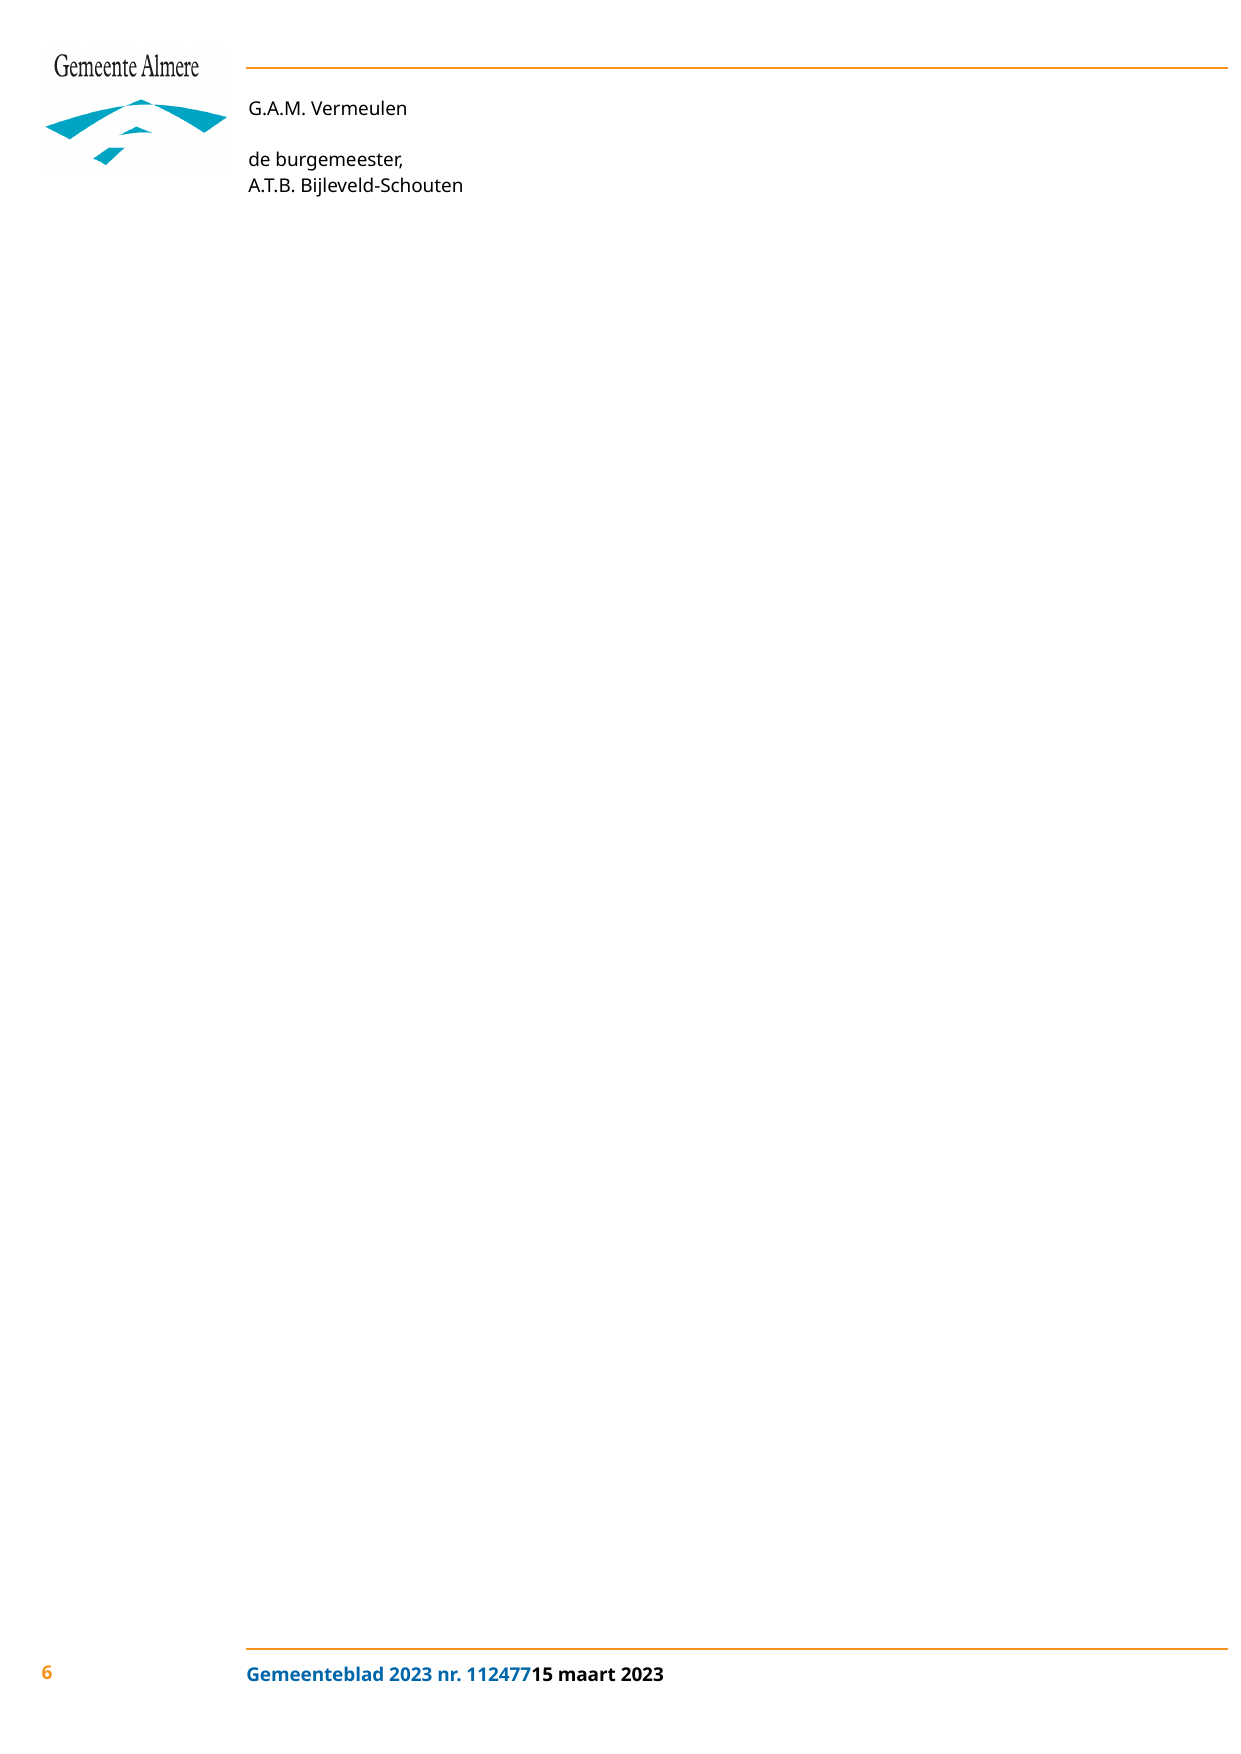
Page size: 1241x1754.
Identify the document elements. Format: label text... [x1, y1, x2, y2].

picture [41, 47, 231, 172]
text de burgemeester, [248, 146, 1152, 172]
text A.T.B. Bijleveld-Schouten [248, 172, 1152, 198]
text G.A.M. Vermeulen [248, 95, 1152, 121]
